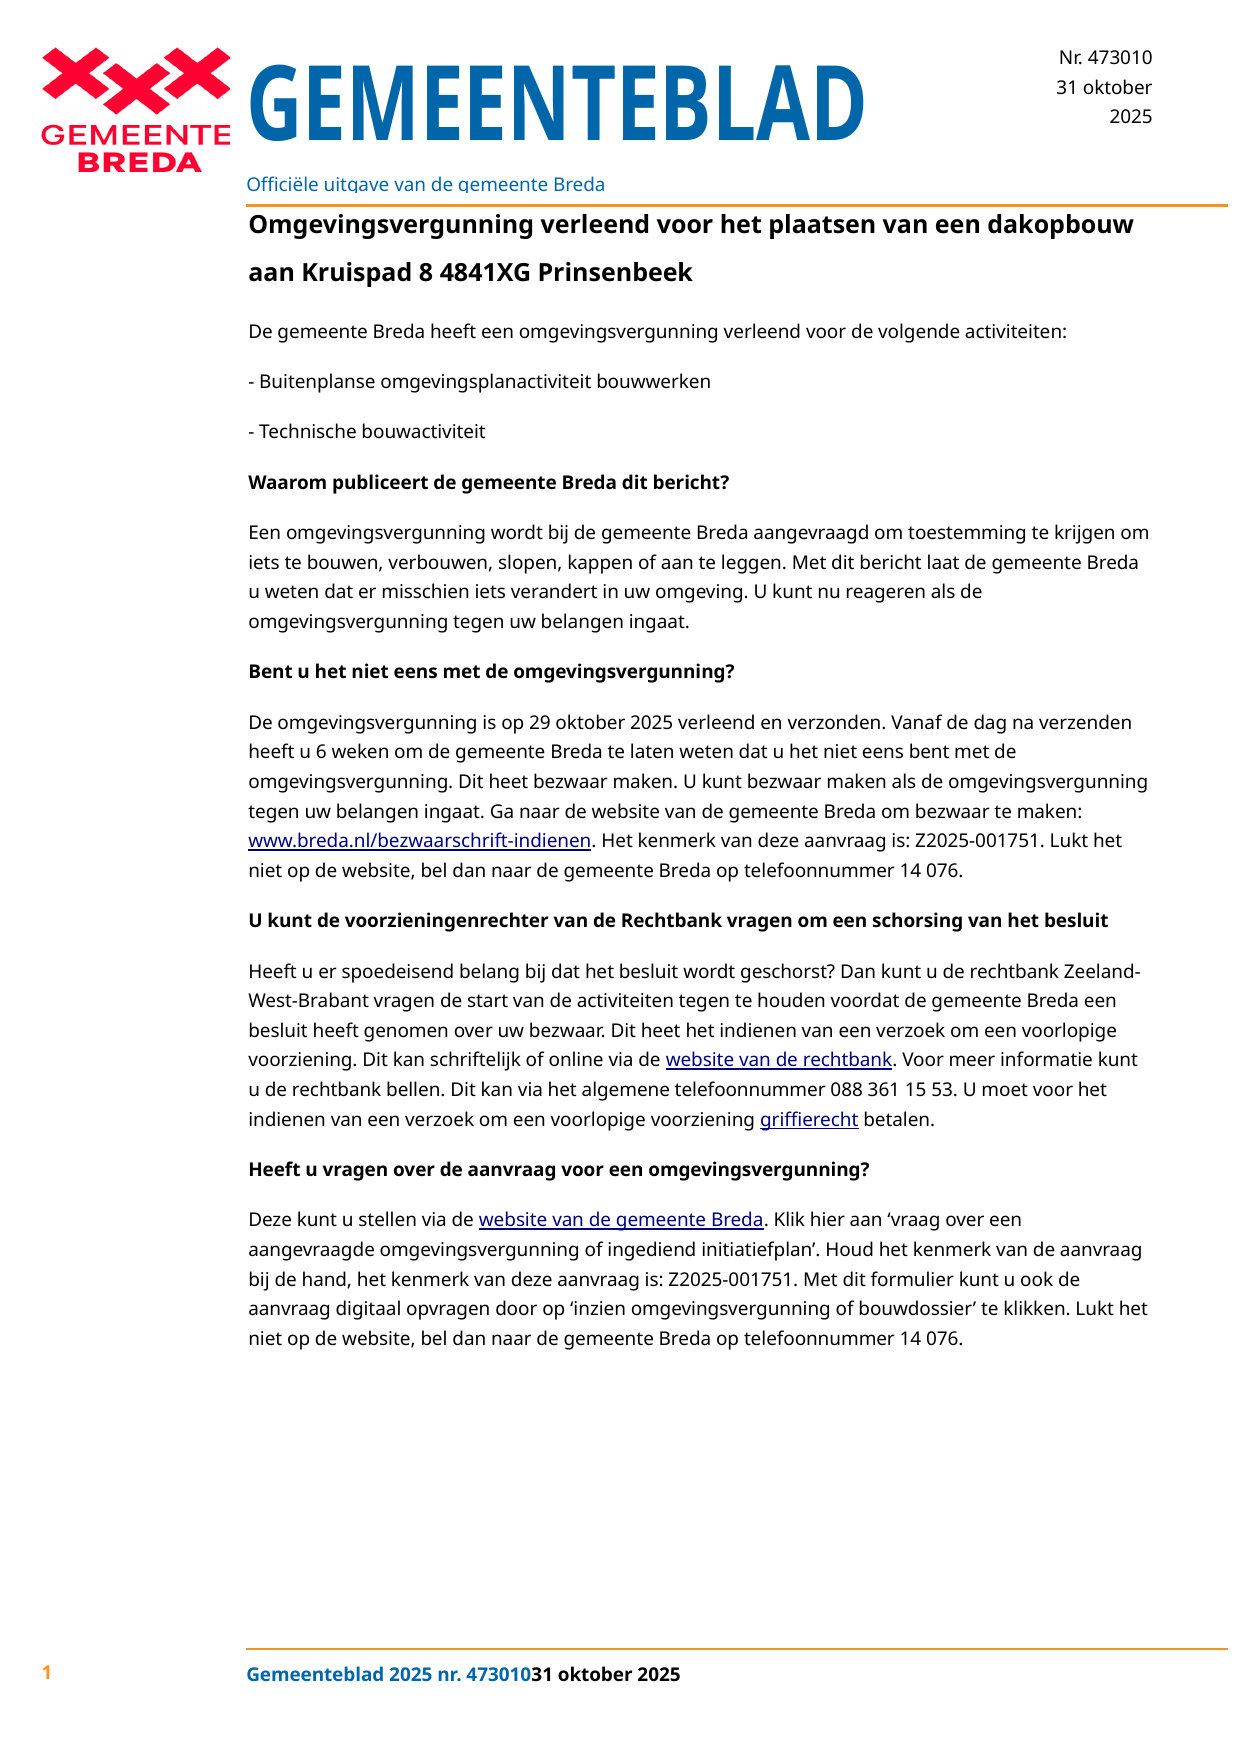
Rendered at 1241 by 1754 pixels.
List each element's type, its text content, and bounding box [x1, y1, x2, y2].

text - Buitenplanse omgevingsplanactiviteit bouwwerken [248, 368, 1152, 394]
text Heeft u er spoedeisend belang bij dat het besluit wordt geschorst? Dan kunt u de rechtbank Zeeland-West-Brabant vragen de start van de activiteiten tegen te houden voordat de gemeente Breda een besluit heeft genomen over uw bezwaar. Dit heet het indienen van een verzoek om een voorlopige voorziening. Dit kan schriftelijk of online via de website van de rechtbank. Voor meer informatie kunt u de rechtbank bellen. Dit kan via het algemene telefoonnummer 088 361 15 53. U moet voor het indienen van een verzoek om een voorlopige voorziening griffierecht betalen. [248, 958, 1152, 1132]
text Deze kunt u stellen via de website van de gemeente Breda. Klik hier aan ‘vraag over een aangevraagde omgevingsvergunning of ingediend initiatiefplan’. Houd het kenmerk van de aanvraag bij de hand, het kenmerk van deze aanvraag is: Z2025-001751. Met dit formulier kunt u ook de aanvraag digitaal opvragen door op ‘inzien omgevingsvergunning of bouwdossier’ te klikken. Lukt het niet op de website, bel dan naar de gemeente Breda op telefoonnummer 14 076. [248, 1207, 1152, 1351]
text Omgevingsvergunning verleend voor het plaatsen van een dakopbouw aan Kruispad 8 4841XG Prinsenbeek [248, 207, 1152, 288]
text Een omgevingsvergunning wordt bij de gemeente Breda aangevraagd om toestemming te krijgen om iets te bouwen, verbouwen, slopen, kappen of aan te leggen. Met dit bericht laat de gemeente Breda u weten dat er misschien iets verandert in uw omgeving. U kunt nu reageren als de omgevingsvergunning tegen uw belangen ingaat. [248, 519, 1152, 634]
text - Technische bouwactiviteit [248, 419, 1152, 444]
text U kunt de voorzieningenrechter van de Rechtbank vragen om een schorsing van het besluit [248, 907, 1152, 933]
text De gemeente Breda heeft een omgevingsvergunning verleend voor de volgende activiteiten: [248, 318, 1152, 344]
picture [41, 47, 231, 172]
text Waarom publiceert de gemeente Breda dit bericht? [248, 469, 1152, 495]
text De omgevingsvergunning is op 29 oktober 2025 verleend en verzonden. Vanaf de dag na verzenden heeft u 6 weken om de gemeente Breda te laten weten dat u het niet eens bent met de omgevingsvergunning. Dit heet bezwaar maken. U kunt bezwaar maken als de omgevingsvergunning tegen uw belangen ingaat. Ga naar de website van de gemeente Breda om bezwaar te maken: www.breda.nl/bezwaarschrift-indienen. Het kenmerk van deze aanvraag is: Z2025-001751. Lukt het niet op de website, bel dan naar de gemeente Breda op telefoonnummer 14 076. [248, 709, 1152, 883]
text Bent u het niet eens met de omgevingsvergunning? [248, 659, 1152, 684]
text Heeft u vragen over de aanvraag voor een omgevingsvergunning? [248, 1156, 1152, 1182]
